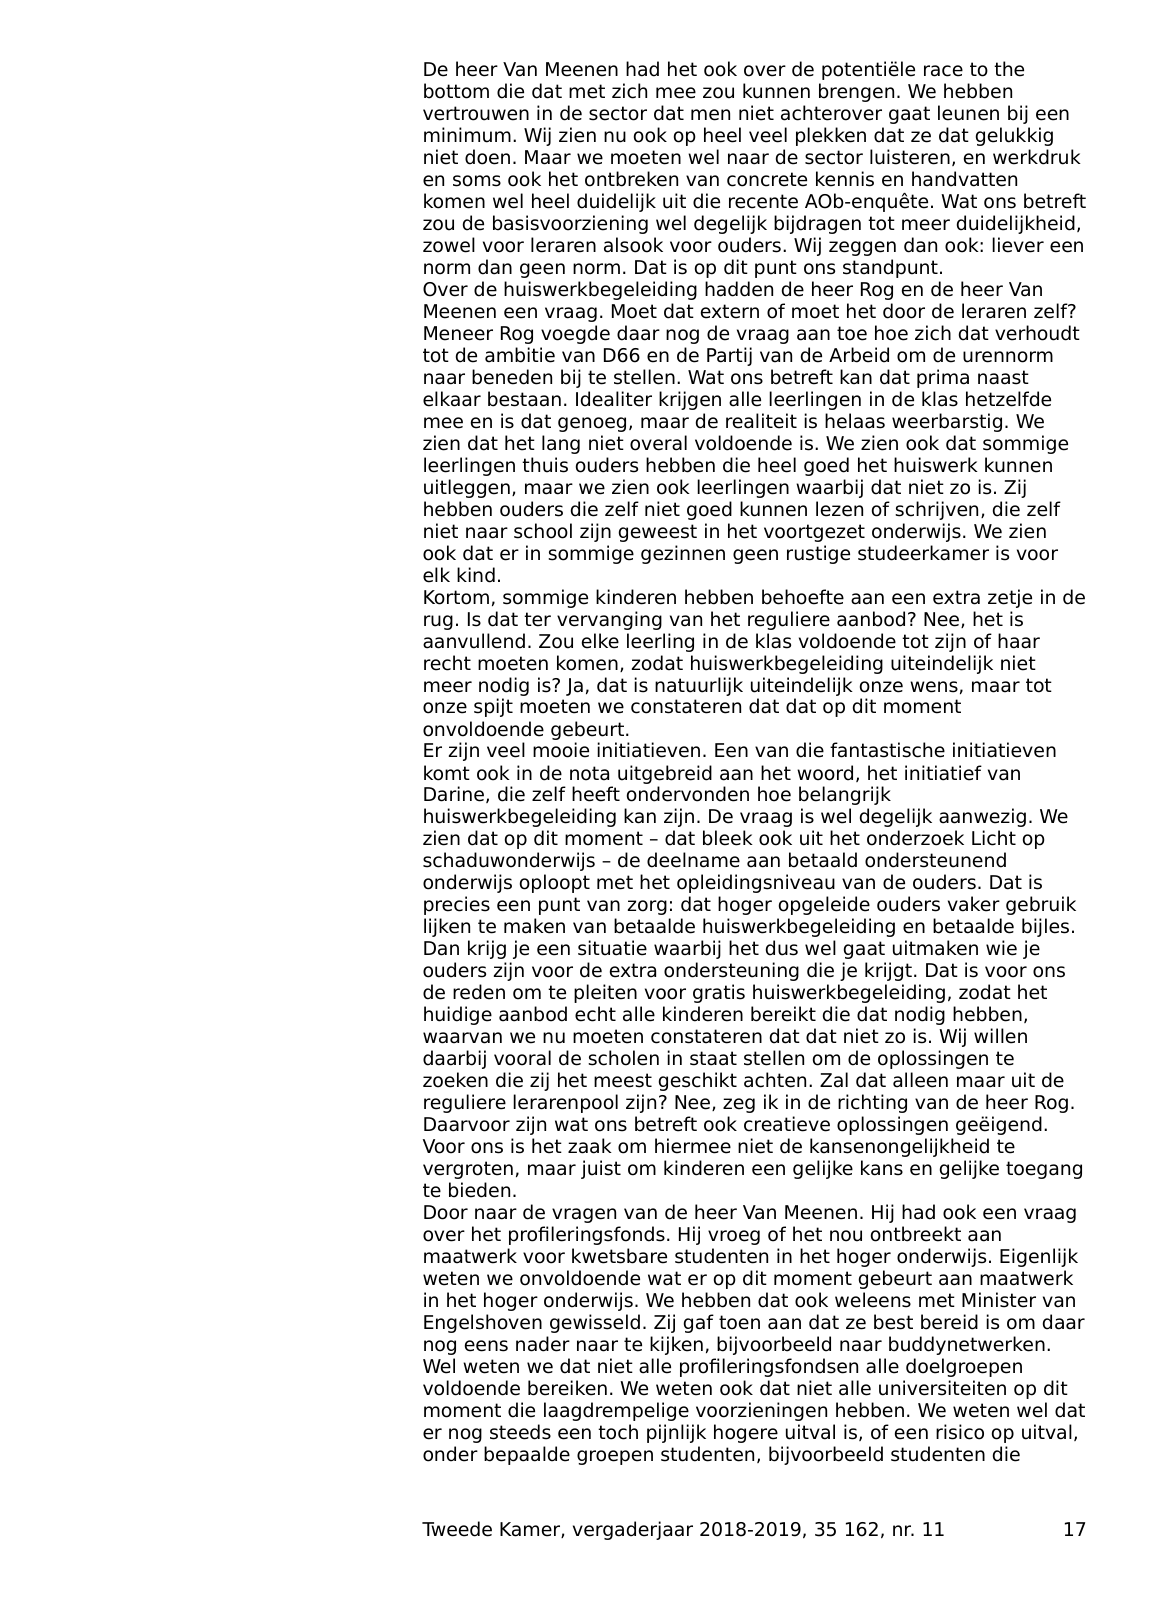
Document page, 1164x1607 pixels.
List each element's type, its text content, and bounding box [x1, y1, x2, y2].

text De heer Van Meenen had het ook over de potentiële race to the bottom die dat met zich mee zou kunnen brengen. We hebben vertrouwen in de sector dat men niet achterover gaat leunen bij een minimum. Wij zien nu ook op heel veel plekken dat ze dat gelukkig niet doen. Maar we moeten wel naar de sector luisteren, en werkdruk en soms ook het ontbreken van concrete kennis en handvatten komen wel heel duidelijk uit die recente AOb-enquête. Wat ons betreft zou de basisvoorziening wel degelijk bijdragen tot meer duidelijkheid, zowel voor leraren alsook voor ouders. Wij zeggen dan ook: liever een norm dan geen norm. Dat is op dit punt ons standpunt. [422, 59, 1087, 279]
text Kortom, sommige kinderen hebben behoefte aan een extra zetje in de rug. Is dat ter vervanging van het reguliere aanbod? Nee, het is aanvullend. Zou elke leerling in de klas voldoende tot zijn of haar recht moeten komen, zodat huiswerkbegeleiding uiteindelijk niet meer nodig is? Ja, dat is natuurlijk uiteindelijk onze wens, maar tot onze spijt moeten we constateren dat dat op dit moment onvoldoende gebeurt. [422, 587, 1087, 740]
text Over de huiswerkbegeleiding hadden de heer Rog en de heer Van Meenen een vraag. Moet dat extern of moet het door de leraren zelf? Meneer Rog voegde daar nog de vraag aan toe hoe zich dat verhoudt tot de ambitie van D66 en de Partij van de Arbeid om de urennorm naar beneden bij te stellen. Wat ons betreft kan dat prima naast elkaar bestaan. Idealiter krijgen alle leerlingen in de klas hetzelfde mee en is dat genoeg, maar de realiteit is helaas weerbarstig. We zien dat het lang niet overal voldoende is. We zien ook dat sommige leerlingen thuis ouders hebben die heel goed het huiswerk kunnen uitleggen, maar we zien ook leerlingen waarbij dat niet zo is. Zij hebben ouders die zelf niet goed kunnen lezen of schrijven, die zelf niet naar school zijn geweest in het voortgezet onderwijs. We zien ook dat er in sommige gezinnen geen rustige studeerkamer is voor elk kind. [422, 279, 1087, 587]
text Door naar de vragen van de heer Van Meenen. Hij had ook een vraag over het profileringsfonds. Hij vroeg of het nou ontbreekt aan maatwerk voor kwetsbare studenten in het hoger onderwijs. Eigenlijk weten we onvoldoende wat er op dit moment gebeurt aan maatwerk in het hoger onderwijs. We hebben dat ook weleens met Minister van Engelshoven gewisseld. Zij gaf toen aan dat ze best bereid is om daar nog eens nader naar te kijken, bijvoorbeeld naar buddynetwerken. Wel weten we dat niet alle profileringsfondsen alle doelgroepen voldoende bereiken. We weten ook dat niet alle universiteiten op dit moment die laagdrempelige voorzieningen hebben. We weten wel dat er nog steeds een toch pijnlijk hogere uitval is, of een risico op uitval, onder bepaalde groepen studenten, bijvoorbeeld studenten die [422, 1202, 1087, 1466]
text Er zijn veel mooie initiatieven. Een van die fantastische initiatieven komt ook in de nota uitgebreid aan het woord, het initiatief van Darine, die zelf heeft ondervonden hoe belangrijk huiswerkbegeleiding kan zijn. De vraag is wel degelijk aanwezig. We zien dat op dit moment – dat bleek ook uit het onderzoek Licht op schaduwonderwijs – de deelname aan betaald ondersteunend onderwijs oploopt met het opleidingsniveau van de ouders. Dat is precies een punt van zorg: dat hoger opgeleide ouders vaker gebruik lijken te maken van betaalde huiswerkbegeleiding en betaalde bijles. Dan krijg je een situatie waarbij het dus wel gaat uitmaken wie je ouders zijn voor de extra ondersteuning die je krijgt. Dat is voor ons de reden om te pleiten voor gratis huiswerkbegeleiding, zodat het huidige aanbod echt alle kinderen bereikt die dat nodig hebben, waarvan we nu moeten constateren dat dat niet zo is. Wij willen daarbij vooral de scholen in staat stellen om de oplossingen te zoeken die zij het meest geschikt achten. Zal dat alleen maar uit de reguliere lerarenpool zijn? Nee, zeg ik in de richting van de heer Rog. Daarvoor zijn wat ons betreft ook creatieve oplossingen geëigend. Voor ons is het zaak om hiermee niet de kansenongelijkheid te vergroten, maar juist om kinderen een gelijke kans en gelijke toegang te bieden. [422, 740, 1087, 1202]
